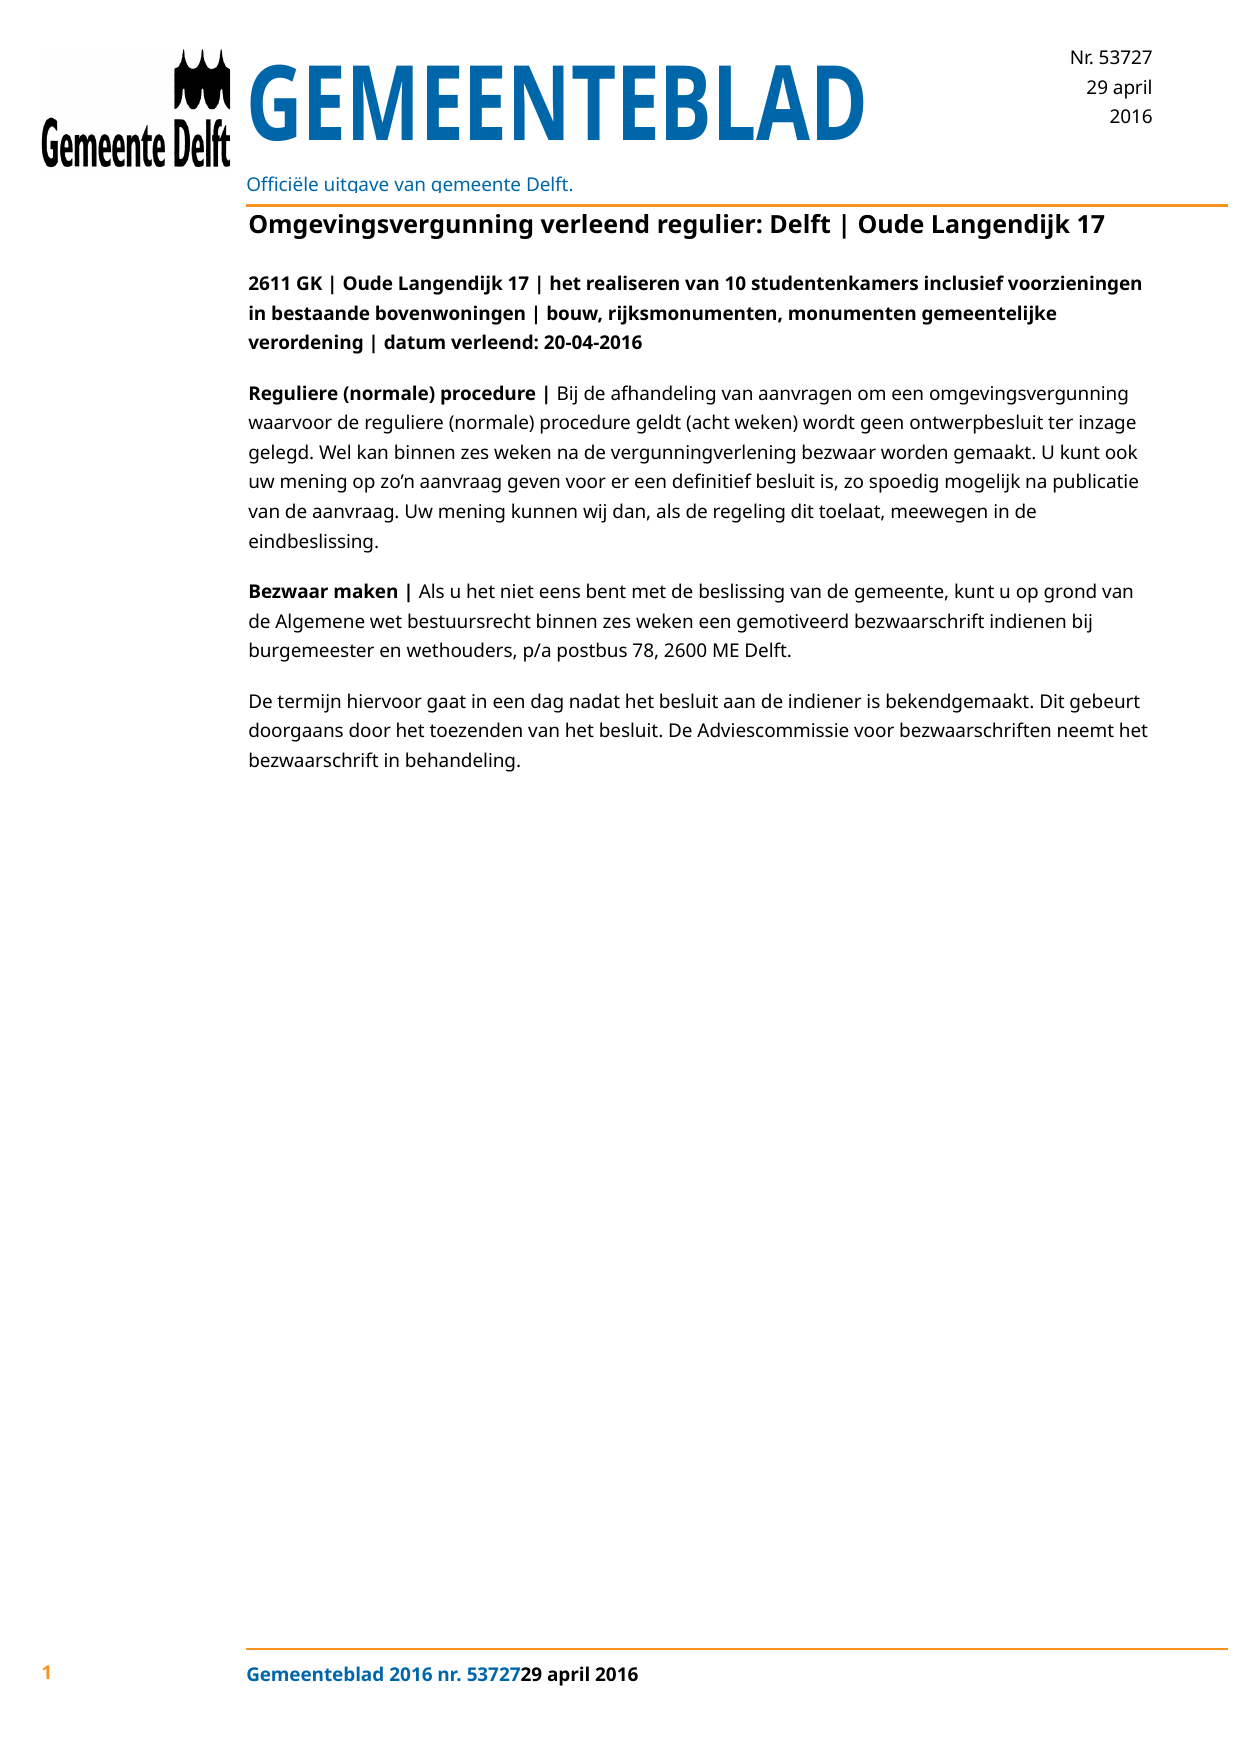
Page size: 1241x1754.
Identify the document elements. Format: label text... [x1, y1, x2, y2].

text Reguliere (normale) procedure | Bij de afhandeling van aanvragen om een omgevingsvergunning waarvoor de reguliere (normale) procedure geldt (acht weken) wordt geen ontwerpbesluit ter inzage gelegd. Wel kan binnen zes weken na de vergunningverlening bezwaar worden gemaakt. U kunt ook uw mening op zo’n aanvraag geven voor er een definitief besluit is, zo spoedig mogelijk na publicatie van de aanvraag. Uw mening kunnen wij dan, als de regeling dit toelaat, meewegen in de eindbeslissing. [248, 380, 1152, 553]
text Omgevingsvergunning verleend regulier: Delft | Oude Langendijk 17 [248, 207, 1152, 241]
picture [41, 47, 231, 172]
text 2611 GK | Oude Langendijk 17 | het realiseren van 10 studentenkamers inclusief voorzieningen in bestaande bovenwoningen | bouw, rijksmonumenten, monumenten gemeentelijke verordening | datum verleend: 20-04-2016 [248, 270, 1152, 355]
text Bezwaar maken | Als u het niet eens bent met de beslissing van de gemeente, kunt u op grond van de Algemene wet bestuursrecht binnen zes weken een gemotiveerd bezwaarschrift indienen bij burgemeester en wethouders, p/a postbus 78, 2600 ME Delft. [248, 578, 1152, 663]
text De termijn hiervoor gaat in een dag nadat het besluit aan de indiener is bekendgemaakt. Dit gebeurt doorgaans door het toezenden van het besluit. De Adviescommissie voor bezwaarschriften neemt het bezwaarschrift in behandeling. [248, 688, 1152, 773]
